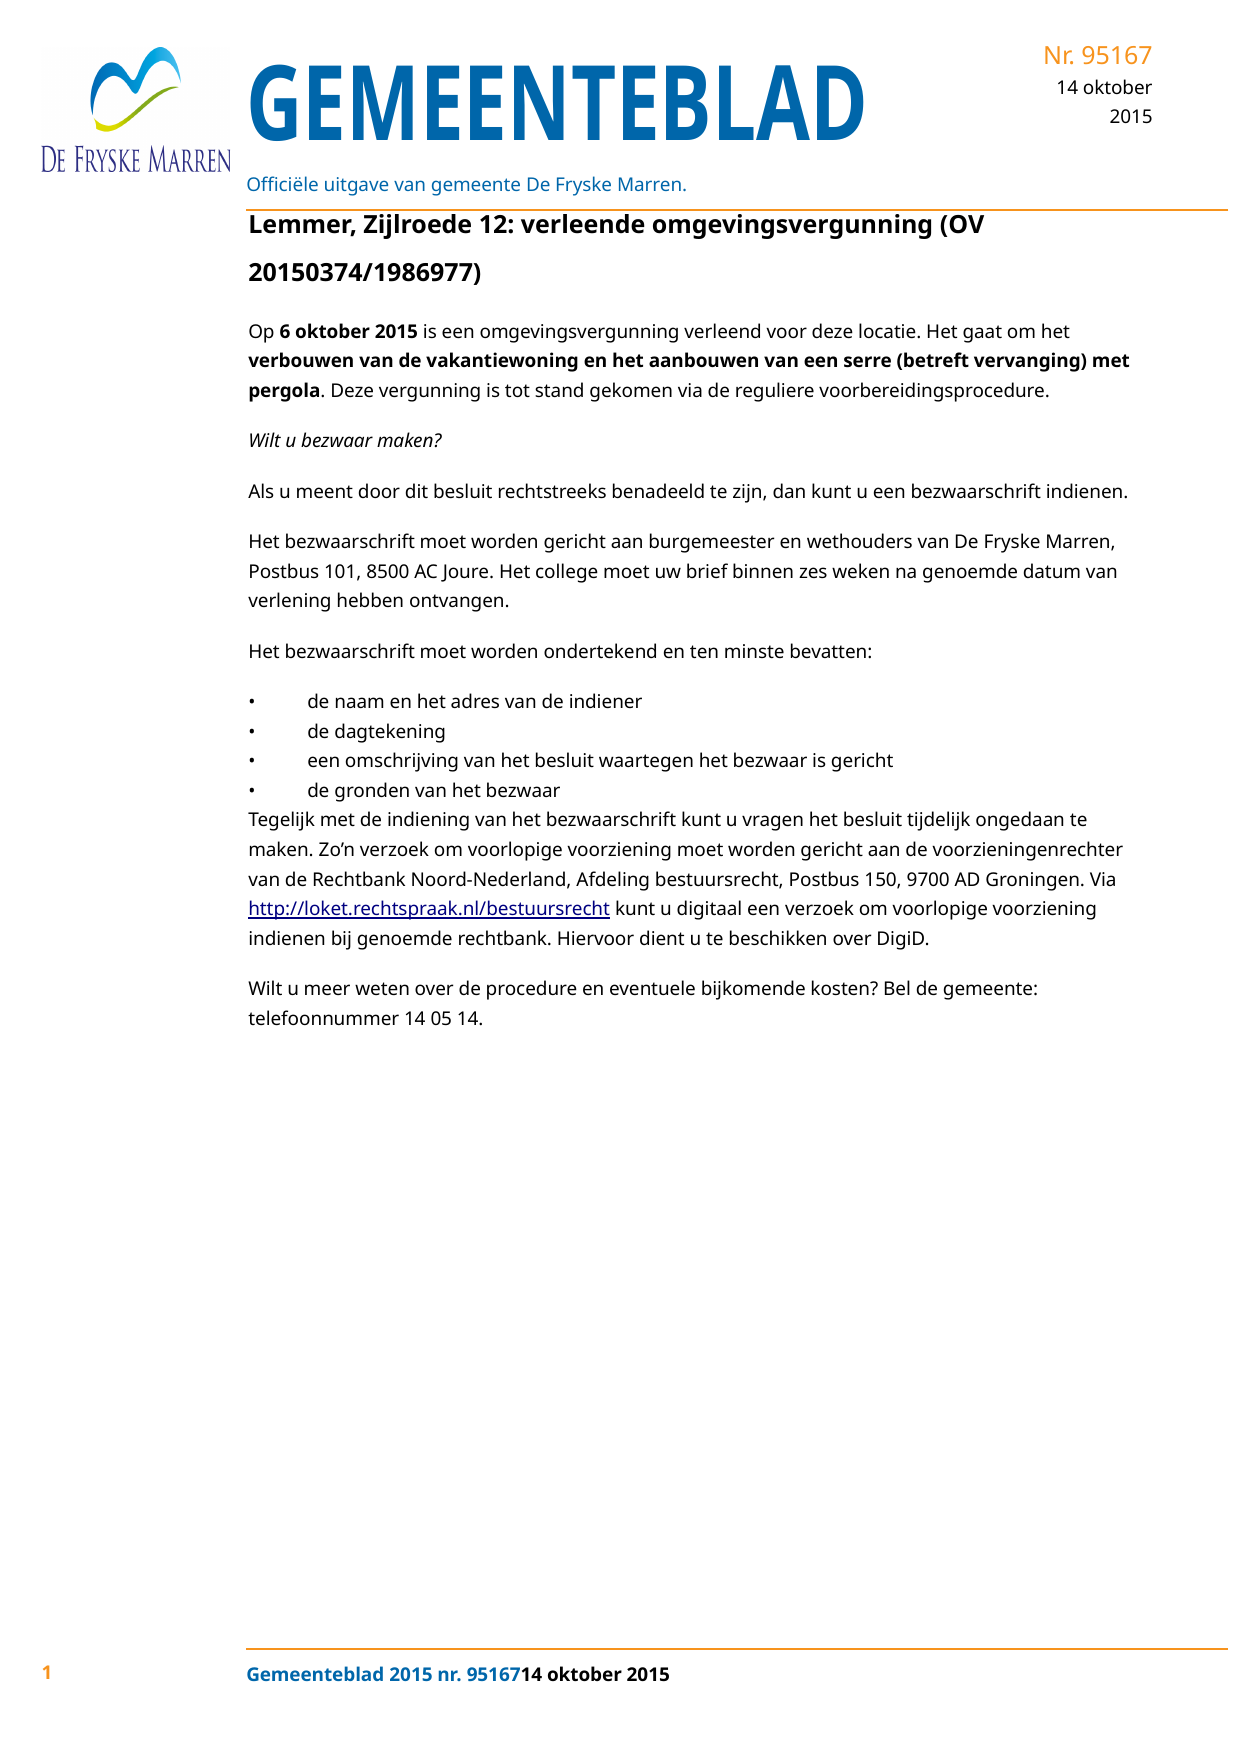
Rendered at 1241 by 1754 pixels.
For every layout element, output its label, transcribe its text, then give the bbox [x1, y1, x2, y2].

text Tegelijk met de indiening van het bezwaarschrift kunt u vragen het besluit tijdelijk ongedaan te maken. Zo’n verzoek om voorlopige voorziening moet worden gericht aan de voorzieningenrechter van de Rechtbank Noord-Nederland, Afdeling bestuursrecht, Postbus 150, 9700 AD Groningen. Via http://loket.rechtspraak.nl/bestuursrecht kunt u digitaal een verzoek om voorlopige voorziening indienen bij genoemde rechtbank. Hiervoor dient u te beschikken over DigiD. [248, 807, 1152, 951]
text Het bezwaarschrift moet worden gericht aan burgemeester en wethouders van De Fryske Marren, Postbus 101, 8500 AC Joure. Het college moet uw brief binnen zes weken na genoemde datum van verlening hebben ontvangen. [248, 528, 1152, 613]
text Het bezwaarschrift moet worden ondertekend en ten minste bevatten: [248, 638, 1152, 664]
text Wilt u meer weten over de procedure en eventuele bijkomende kosten? Bel de gemeente: telefoonnummer 14 05 14. [248, 975, 1152, 1031]
list de dagtekening [248, 718, 1152, 744]
list de gronden van het bezwaar [248, 777, 1152, 803]
picture [41, 47, 231, 172]
text Wilt u bezwaar maken? [248, 427, 1152, 453]
list een omschrijving van het besluit waartegen het bezwaar is gericht [248, 747, 1152, 773]
text Lemmer, Zijlroede 12: verleende omgevingsvergunning (OV 20150374/1986977) [248, 211, 1152, 288]
text Als u meent door dit besluit rechtstreeks benadeeld te zijn, dan kunt u een bezwaarschrift indienen. [248, 478, 1152, 504]
text Op 6 oktober 2015 is een omgevingsvergunning verleend voor deze locatie. Het gaat om het verbouwen van de vakantiewoning en het aanbouwen van een serre (betreft vervanging) met pergola. Deze vergunning is tot stand gekomen via de reguliere voorbereidingsprocedure. [248, 318, 1152, 403]
list de naam en het adres van de indiener [248, 688, 1152, 714]
